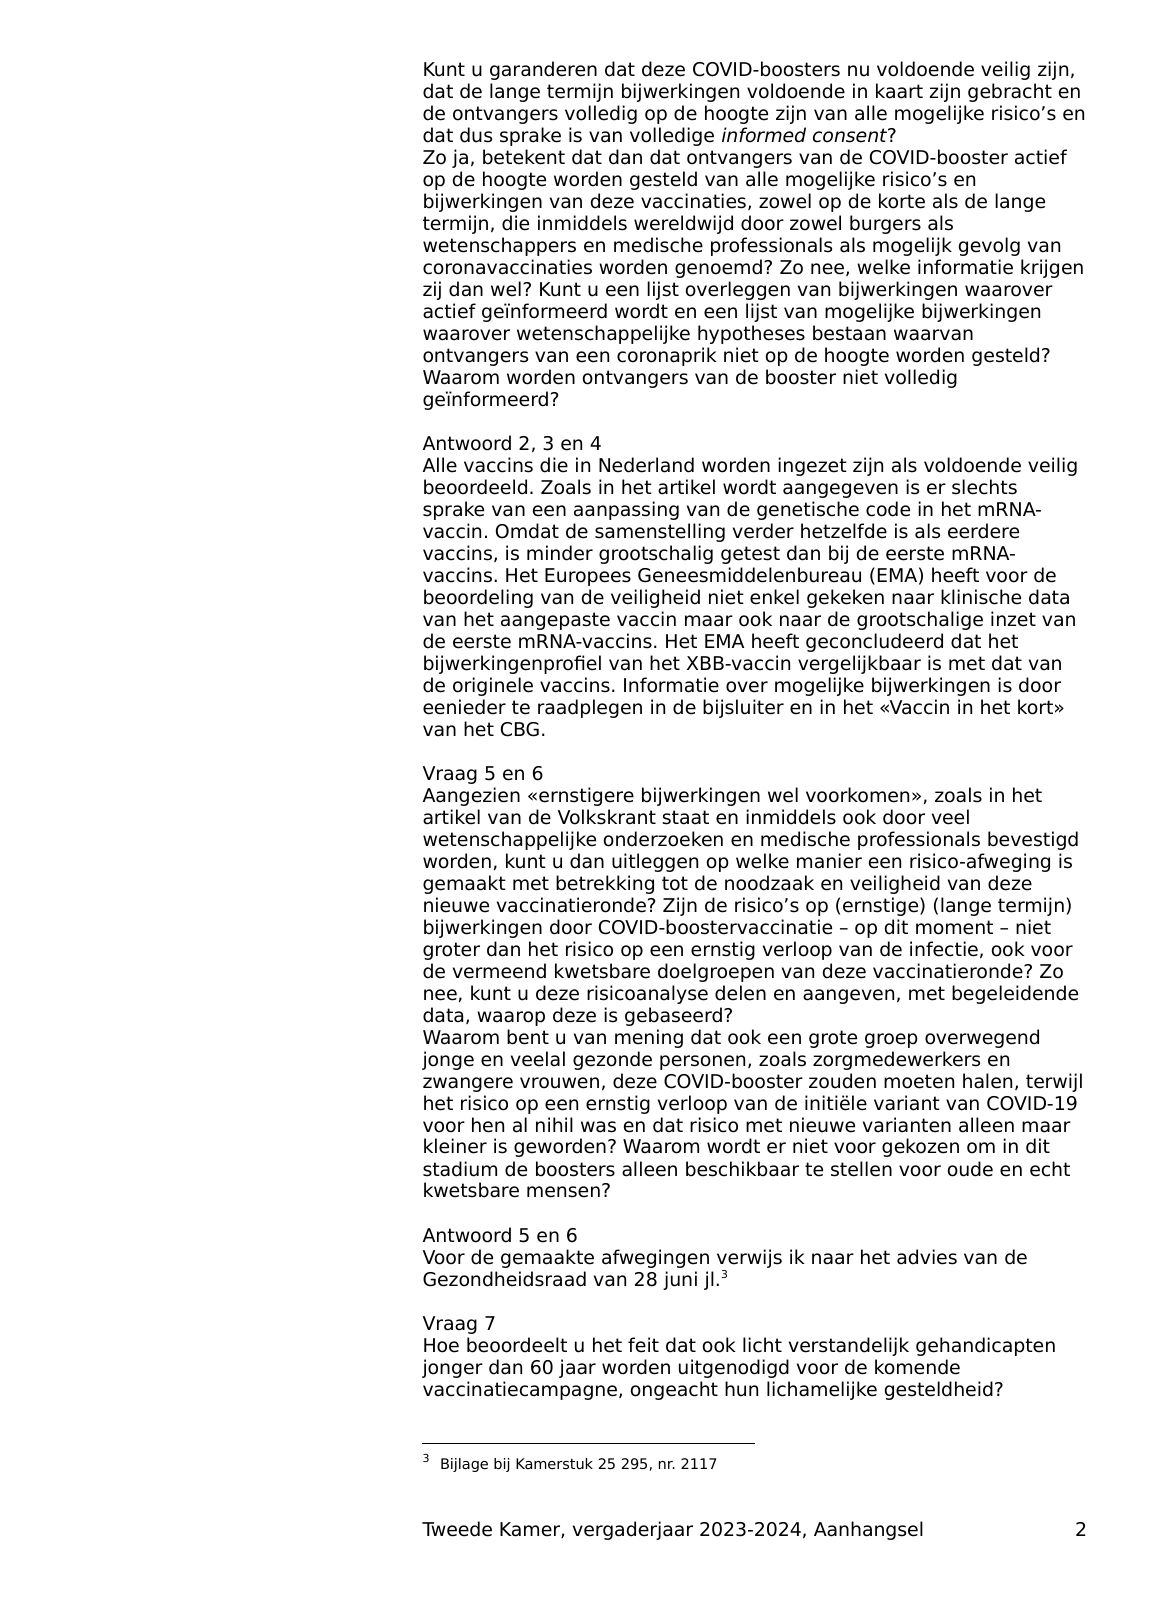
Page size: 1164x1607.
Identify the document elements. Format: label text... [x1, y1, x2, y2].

text Voor de gemaakte afwegingen verwijs ik naar het advies van de Gezondheidsraad van 28 juni jl. [422, 1247, 1087, 1291]
text Vraag 7 [422, 1313, 1087, 1335]
text Zo ja, betekent dat dan dat ontvangers van de COVID-booster actief op de hoogte worden gesteld van alle mogelijke risico’s en bijwerkingen van deze vaccinaties, zowel op de korte als de lange termijn, die inmiddels wereldwijd door zowel burgers als wetenschappers en medische professionals als mogelijk gevolg van coronavaccinaties worden genoemd? Zo nee, welke informatie krijgen zij dan wel? Kunt u een lijst overleggen van bijwerkingen waarover actief geïnformeerd wordt en een lijst van mogelijke bijwerkingen waarover wetenschappelijke hypotheses bestaan waarvan ontvangers van een coronaprik niet op de hoogte worden gesteld? Waarom worden ontvangers van de booster niet volledig geïnformeerd? [422, 147, 1087, 411]
text Vraag 5 en 6 [422, 763, 1087, 785]
text Hoe beoordeelt u het feit dat ook licht verstandelijk gehandicapten jonger dan 60 jaar worden uitgenodigd voor de komende vaccinatiecampagne, ongeacht hun lichamelijke gesteldheid? [422, 1335, 1087, 1401]
text Aangezien «ernstigere bijwerkingen wel voorkomen», zoals in het artikel van de Volkskrant staat en inmiddels ook door veel wetenschappelijke onderzoeken en medische professionals bevestigd worden, kunt u dan uitleggen op welke manier een risico-afweging is gemaakt met betrekking tot de noodzaak en veiligheid van deze nieuwe vaccinatieronde? Zijn de risico’s op (ernstige) (lange termijn) bijwerkingen door COVID-boostervaccinatie – op dit moment – niet groter dan het risico op een ernstig verloop van de infectie, ook voor de vermeend kwetsbare doelgroepen van deze vaccinatieronde? Zo nee, kunt u deze risicoanalyse delen en aangeven, met begeleidende data, waarop deze is gebaseerd? [422, 785, 1087, 1027]
text Kunt u garanderen dat deze COVID-boosters nu voldoende veilig zijn, dat de lange termijn bijwerkingen voldoende in kaart zijn gebracht en de ontvangers volledig op de hoogte zijn van alle mogelijke risico’s en dat dus sprake is van volledige informed consent? [422, 59, 1087, 147]
text Antwoord 2, 3 en 4 [422, 433, 1087, 455]
text Bijlage bij Kamerstuk 25 295, nr. 2117 [422, 1452, 1087, 1474]
text Waarom bent u van mening dat ook een grote groep overwegend jonge en veelal gezonde personen, zoals zorgmedewerkers en zwangere vrouwen, deze COVID-booster zouden moeten halen, terwijl het risico op een ernstig verloop van de initiële variant van COVID-19 voor hen al nihil was en dat risico met nieuwe varianten alleen maar kleiner is geworden? Waarom wordt er niet voor gekozen om in dit stadium de boosters alleen beschikbaar te stellen voor oude en echt kwetsbare mensen? [422, 1027, 1087, 1202]
text Alle vaccins die in Nederland worden ingezet zijn als voldoende veilig beoordeeld. Zoals in het artikel wordt aangegeven is er slechts sprake van een aanpassing van de genetische code in het mRNA-vaccin. Omdat de samenstelling verder hetzelfde is als eerdere vaccins, is minder grootschalig getest dan bij de eerste mRNA-vaccins. Het Europees Geneesmiddelenbureau (EMA) heeft voor de beoordeling van de veiligheid niet enkel gekeken naar klinische data van het aangepaste vaccin maar ook naar de grootschalige inzet van de eerste mRNA-vaccins. Het EMA heeft geconcludeerd dat het bijwerkingenprofiel van het XBB-vaccin vergelijkbaar is met dat van de originele vaccins. Informatie over mogelijke bijwerkingen is door eenieder te raadplegen in de bijsluiter en in het «Vaccin in het kort» van het CBG. [422, 455, 1087, 741]
text Antwoord 5 en 6 [422, 1224, 1087, 1247]
